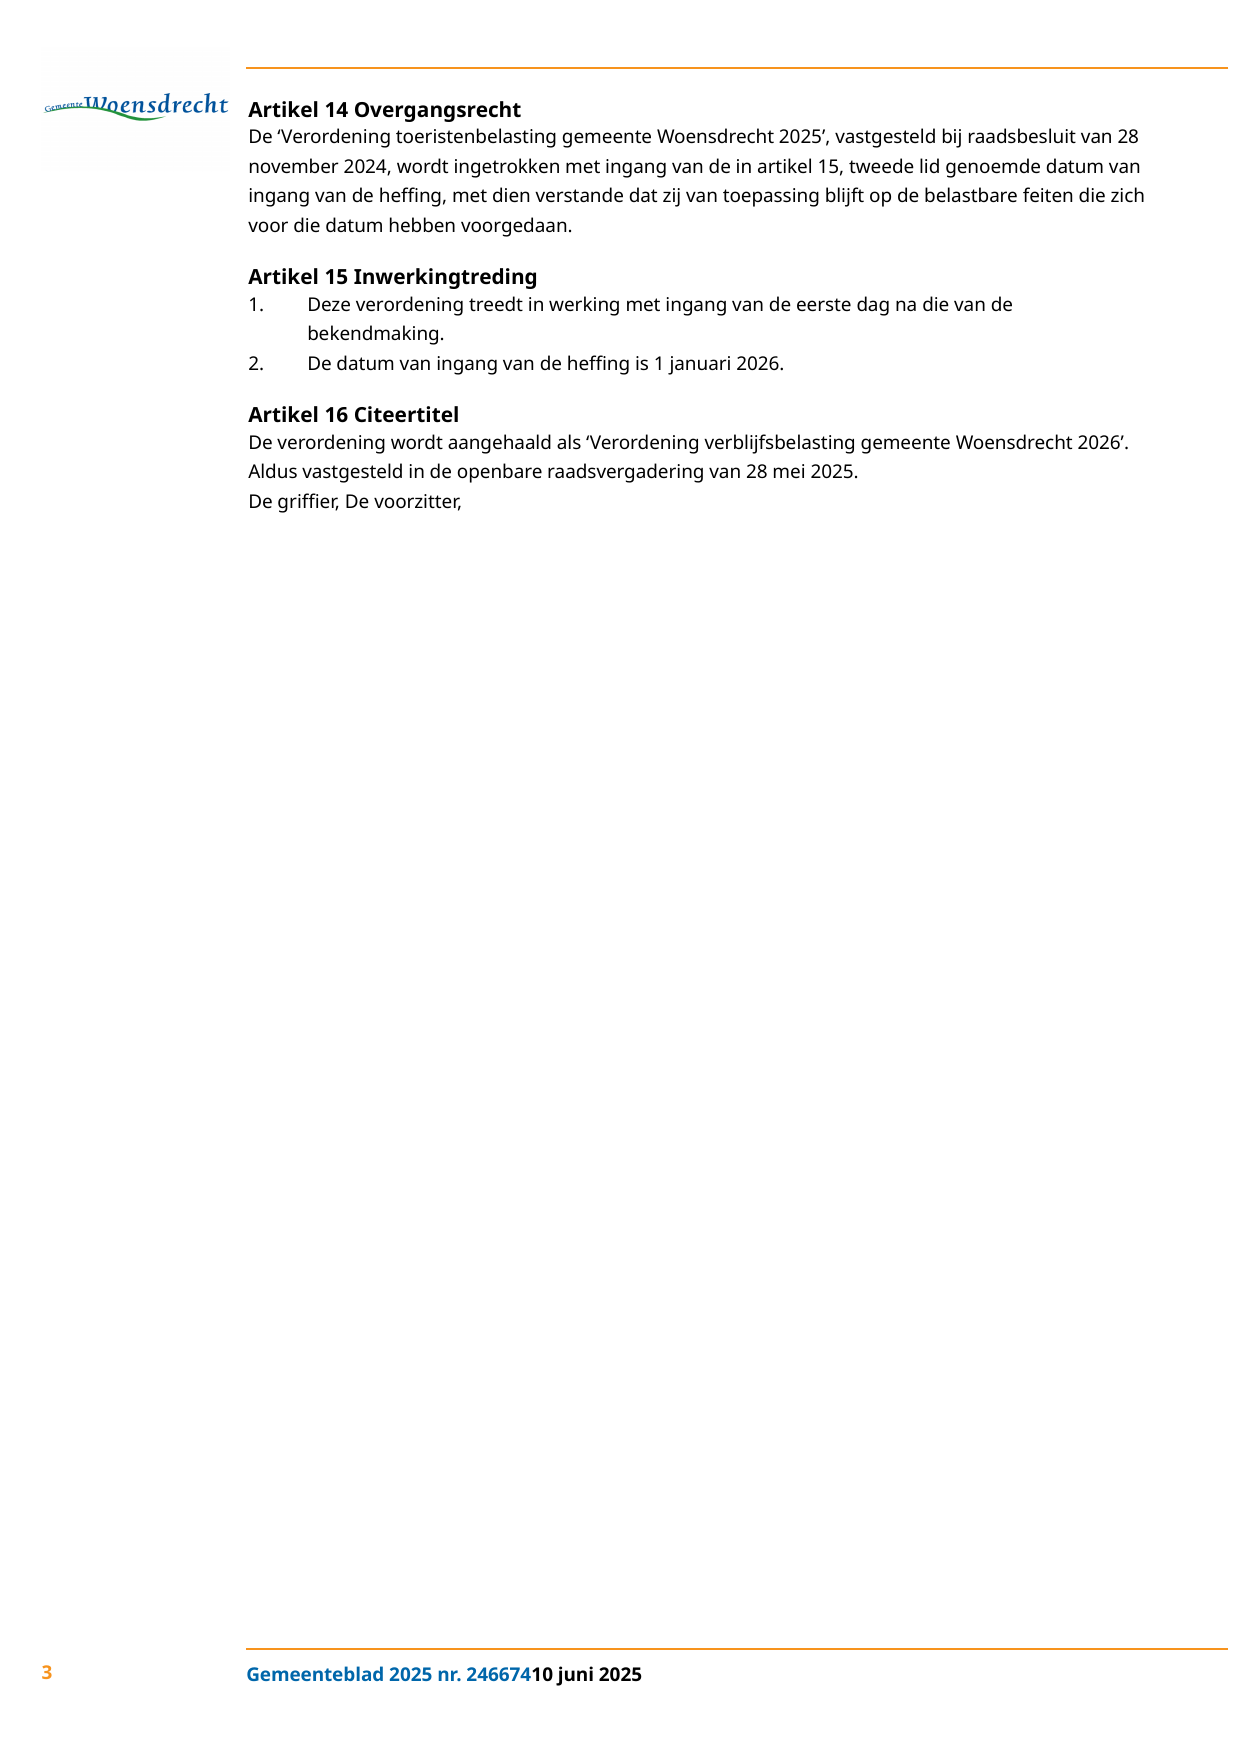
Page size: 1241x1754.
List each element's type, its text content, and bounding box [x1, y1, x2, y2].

text De griffier, De voorzitter, [248, 488, 1152, 514]
list De datum van ingang van de heffing is 1 januari 2026. [248, 350, 1152, 376]
list Deze verordening treedt in werking met ingang van de eerste dag na die van de bekendmaking. [248, 291, 1152, 346]
picture [41, 47, 231, 172]
text Artikel 16 Citeertitel [248, 400, 1152, 429]
text Artikel 14 Overgangsrecht [248, 95, 1152, 123]
text De verordening wordt aangehaald als ‘Verordening verblijfsbelasting gemeente Woensdrecht 2026’. [248, 429, 1152, 454]
text Aldus vastgesteld in de openbare raadsvergadering van 28 mei 2025. [248, 458, 1152, 484]
text De ‘Verordening toeristenbelasting gemeente Woensdrecht 2025’, vastgesteld bij raadsbesluit van 28 november 2024, wordt ingetrokken met ingang van de in artikel 15, tweede lid genoemde datum van ingang van de heffing, met dien verstande dat zij van toepassing blijft op de belastbare feiten die zich voor die datum hebben voorgedaan. [248, 123, 1152, 238]
text Artikel 15 Inwerkingtreding [248, 262, 1152, 291]
